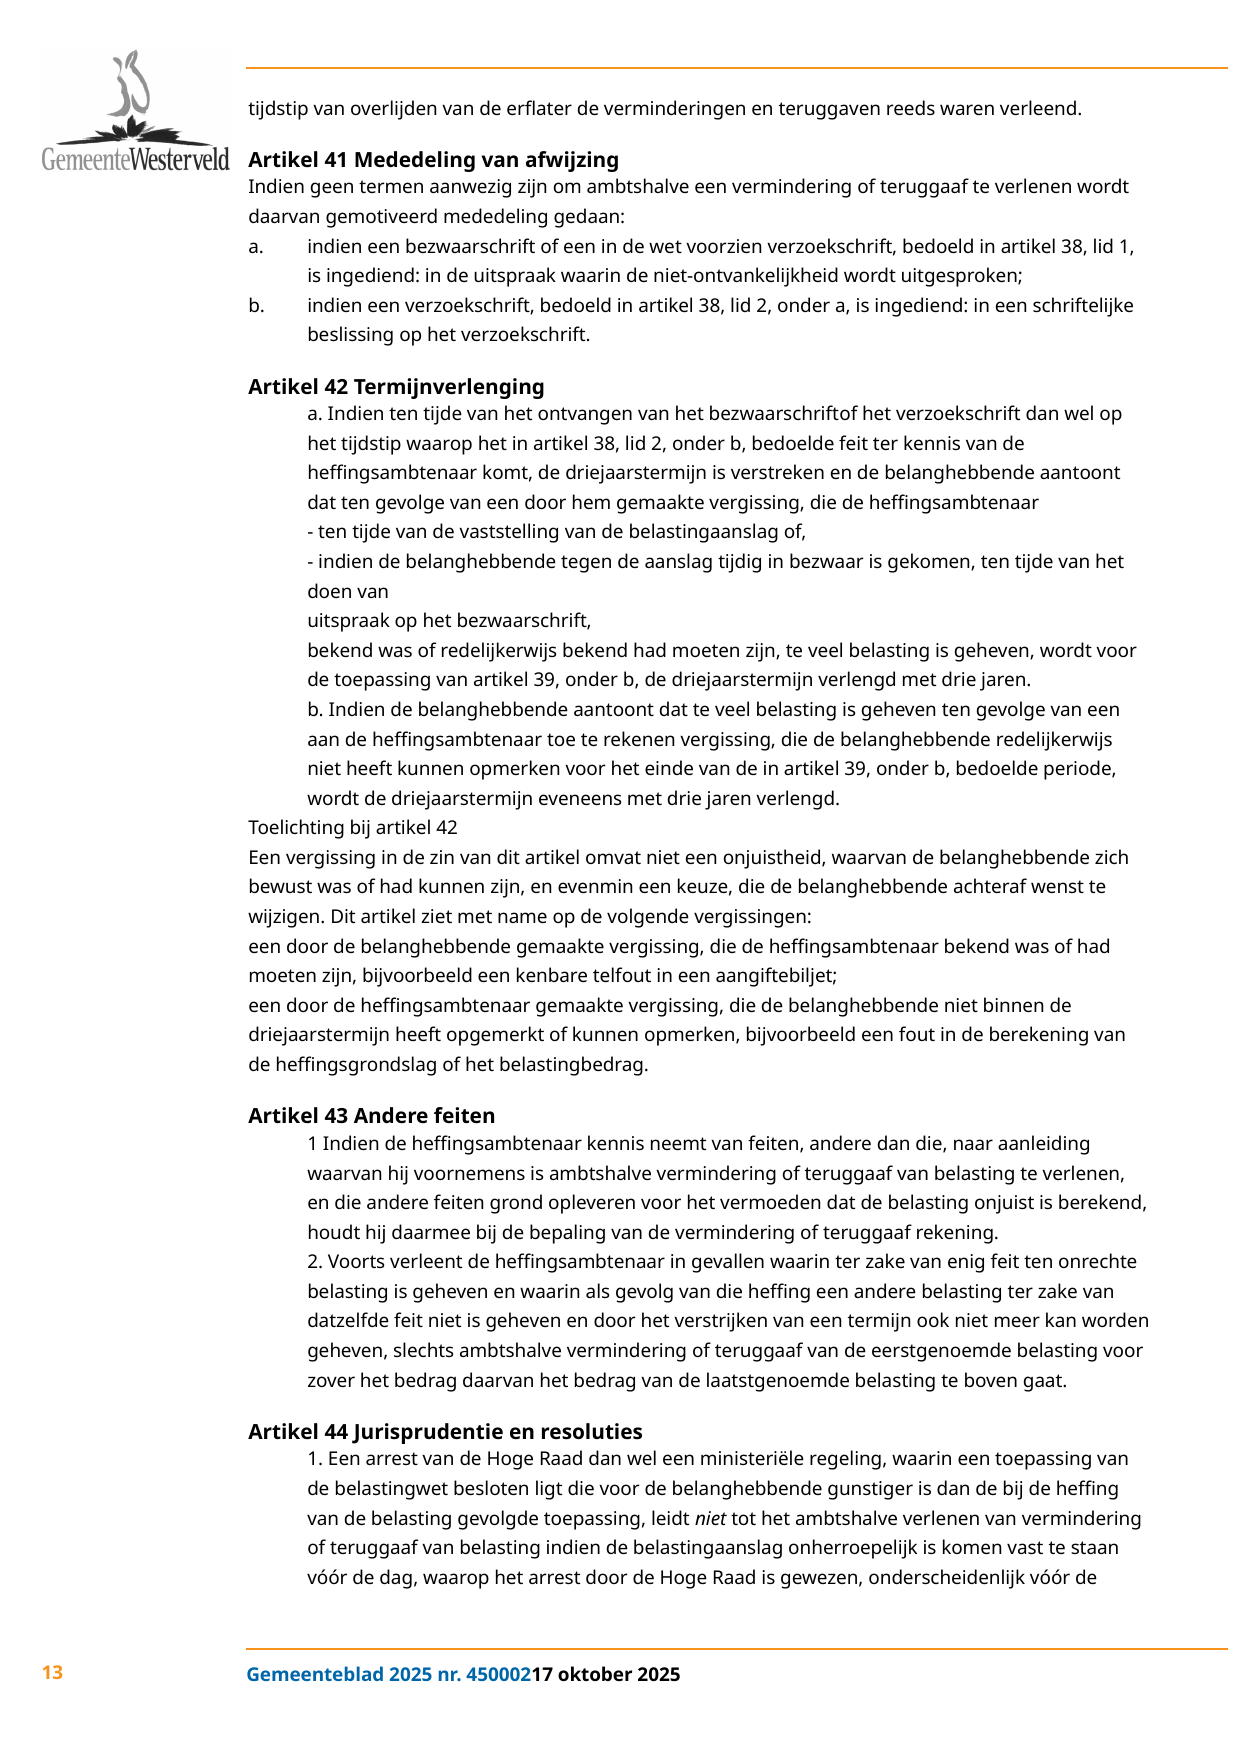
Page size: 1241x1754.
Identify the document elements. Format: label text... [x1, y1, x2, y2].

text een door de belanghebbende gemaakte vergissing, die de heffingsambtenaar bekend was of had moeten zijn, bijvoorbeeld een kenbare telfout in een aangiftebiljet; [248, 933, 1152, 988]
list indien een verzoekschrift, bedoeld in artikel 38, lid 2, onder a, is ingediend: in een schriftelijke [248, 292, 1152, 318]
text tijdstip van overlijden van de erflater de verminderingen en teruggaven reeds waren verleend. [248, 95, 1152, 121]
text Indien geen termen aanwezig zijn om ambtshalve een vermindering of teruggaaf te verlenen wordt daarvan gemotiveerd mededeling gedaan: [248, 174, 1152, 229]
list - indien de belanghebbende tegen de aanslag tijdig in bezwaar is gekomen, ten tijde van het doen van [248, 548, 1152, 604]
text Artikel 44 Jurisprudentie en resoluties [248, 1417, 1152, 1446]
list 1 Indien de heffingsambtenaar kennis neemt van feiten, andere dan die, naar aanleiding waarvan hij voornemens is ambtshalve vermindering of teruggaaf van belasting te verlenen, en die andere feiten grond opleveren voor het vermoeden dat de belasting onjuist is berekend, houdt hij daarmee bij de bepaling van de vermindering of teruggaaf rekening. [248, 1130, 1152, 1244]
list indien een bezwaarschrift of een in de wet voorzien verzoekschrift, bedoeld in artikel 38, lid 1, is ingediend: in de uitspraak waarin de niet-ontvankelijkheid wordt uitgesproken; [248, 233, 1152, 288]
picture [41, 47, 231, 172]
text Artikel 43 Andere feiten [248, 1102, 1152, 1130]
text Toelichting bij artikel 42 [248, 814, 1152, 840]
text Een vergissing in de zin van dit artikel omvat niet een onjuistheid, waarvan de belanghebbende zich bewust was of had kunnen zijn, en evenmin een keuze, die de belanghebbende achteraf wenst te wijzigen. Dit artikel ziet met name op de volgende vergissingen: [248, 844, 1152, 929]
text Artikel 42 Termijnverlenging [248, 372, 1152, 400]
list bekend was of redelijkerwijs bekend had moeten zijn, te veel belasting is geheven, wordt voor de toepassing van artikel 39, onder b, de driejaarstermijn verlengd met drie jaren. [248, 637, 1152, 692]
list uitspraak op het bezwaarschrift, [248, 607, 1152, 633]
text Artikel 41 Mededeling van afwijzing [248, 145, 1152, 174]
list beslissing op het verzoekschrift. [248, 322, 1152, 347]
list 1. Een arrest van de Hoge Raad dan wel een ministeriële regeling, waarin een toepassing van de belastingwet besloten ligt die voor de belanghebbende gunstiger is dan de bij de heffing van de belasting gevolgde toepassing, leidt niet tot het ambtshalve verlenen van vermindering of teruggaaf van belasting indien de belastingaanslag onherroepelijk is komen vast te staan vóór de dag, waarop het arrest door de Hoge Raad is gewezen, onderscheidenlijk vóór de [248, 1446, 1152, 1590]
list b. Indien de belanghebbende aantoont dat te veel belasting is geheven ten gevolge van een aan de heffingsambtenaar toe te rekenen vergissing, die de belanghebbende redelijkerwijs niet heeft kunnen opmerken voor het einde van de in artikel 39, onder b, bedoelde periode, wordt de driejaarstermijn eveneens met drie jaren verlengd. [248, 696, 1152, 811]
list a. Indien ten tijde van het ontvangen van het bezwaarschriftof het verzoekschrift dan wel op het tijdstip waarop het in artikel 38, lid 2, onder b, bedoelde feit ter kennis van de heffingsambtenaar komt, de driejaarstermijn is verstreken en de belanghebbende aantoont dat ten gevolge van een door hem gemaakte vergissing, die de heffingsambtenaar [248, 400, 1152, 515]
text een door de heffingsambtenaar gemaakte vergissing, die de belanghebbende niet binnen de driejaarstermijn heeft opgemerkt of kunnen opmerken, bijvoorbeeld een fout in de berekening van de heffingsgrondslag of het belastingbedrag. [248, 992, 1152, 1077]
list 2. Voorts verleent de heffingsambtenaar in gevallen waarin ter zake van enig feit ten onrechte belasting is geheven en waarin als gevolg van die heffing een andere belasting ter zake van datzelfde feit niet is geheven en door het verstrijken van een termijn ook niet meer kan worden geheven, slechts ambtshalve vermindering of teruggaaf van de eerstgenoemde belasting voor zover het bedrag daarvan het bedrag van de laatstgenoemde belasting te boven gaat. [248, 1248, 1152, 1392]
list - ten tijde van de vaststelling van de belastingaanslag of, [248, 519, 1152, 544]
